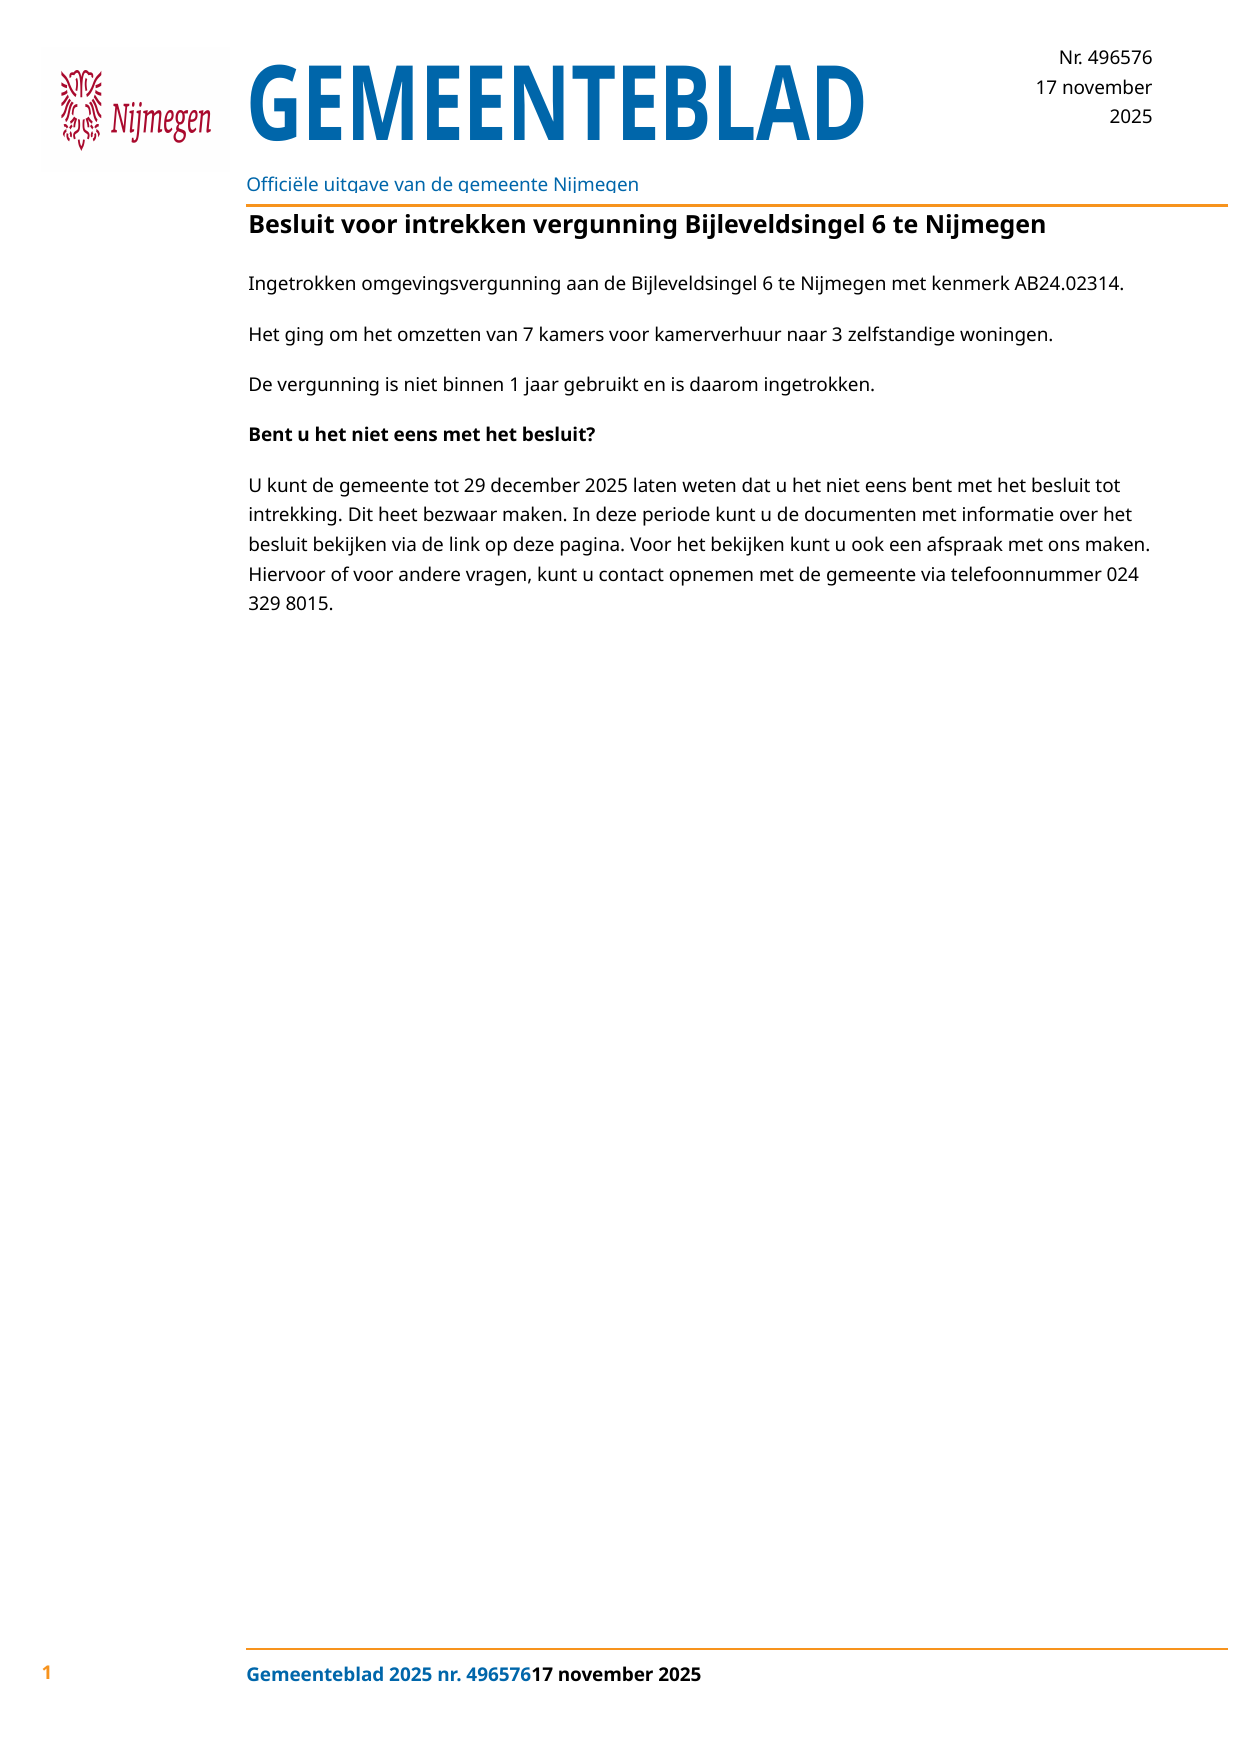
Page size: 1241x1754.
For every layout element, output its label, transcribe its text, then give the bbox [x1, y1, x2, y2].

text Het ging om het omzetten van 7 kamers voor kamerverhuur naar 3 zelfstandige woningen. [248, 321, 1152, 346]
text U kunt de gemeente tot 29 december 2025 laten weten dat u het niet eens bent met het besluit tot intrekking. Dit heet bezwaar maken. In deze periode kunt u de documenten met informatie over het besluit bekijken via de link op deze pagina. Voor het bekijken kunt u ook een afspraak met ons maken. Hiervoor of voor andere vragen, kunt u contact opnemen met de gemeente via telefoonnummer 024 329 8015. [248, 472, 1152, 616]
text Bent u het niet eens met het besluit? [248, 422, 1152, 447]
picture [41, 47, 231, 172]
text Ingetrokken omgevingsvergunning aan de Bijleveldsingel 6 te Nijmegen met kenmerk AB24.02314. [248, 270, 1152, 296]
text De vergunning is niet binnen 1 jaar gebruikt en is daarom ingetrokken. [248, 371, 1152, 397]
text Besluit voor intrekken vergunning Bijleveldsingel 6 te Nijmegen [248, 207, 1152, 241]
